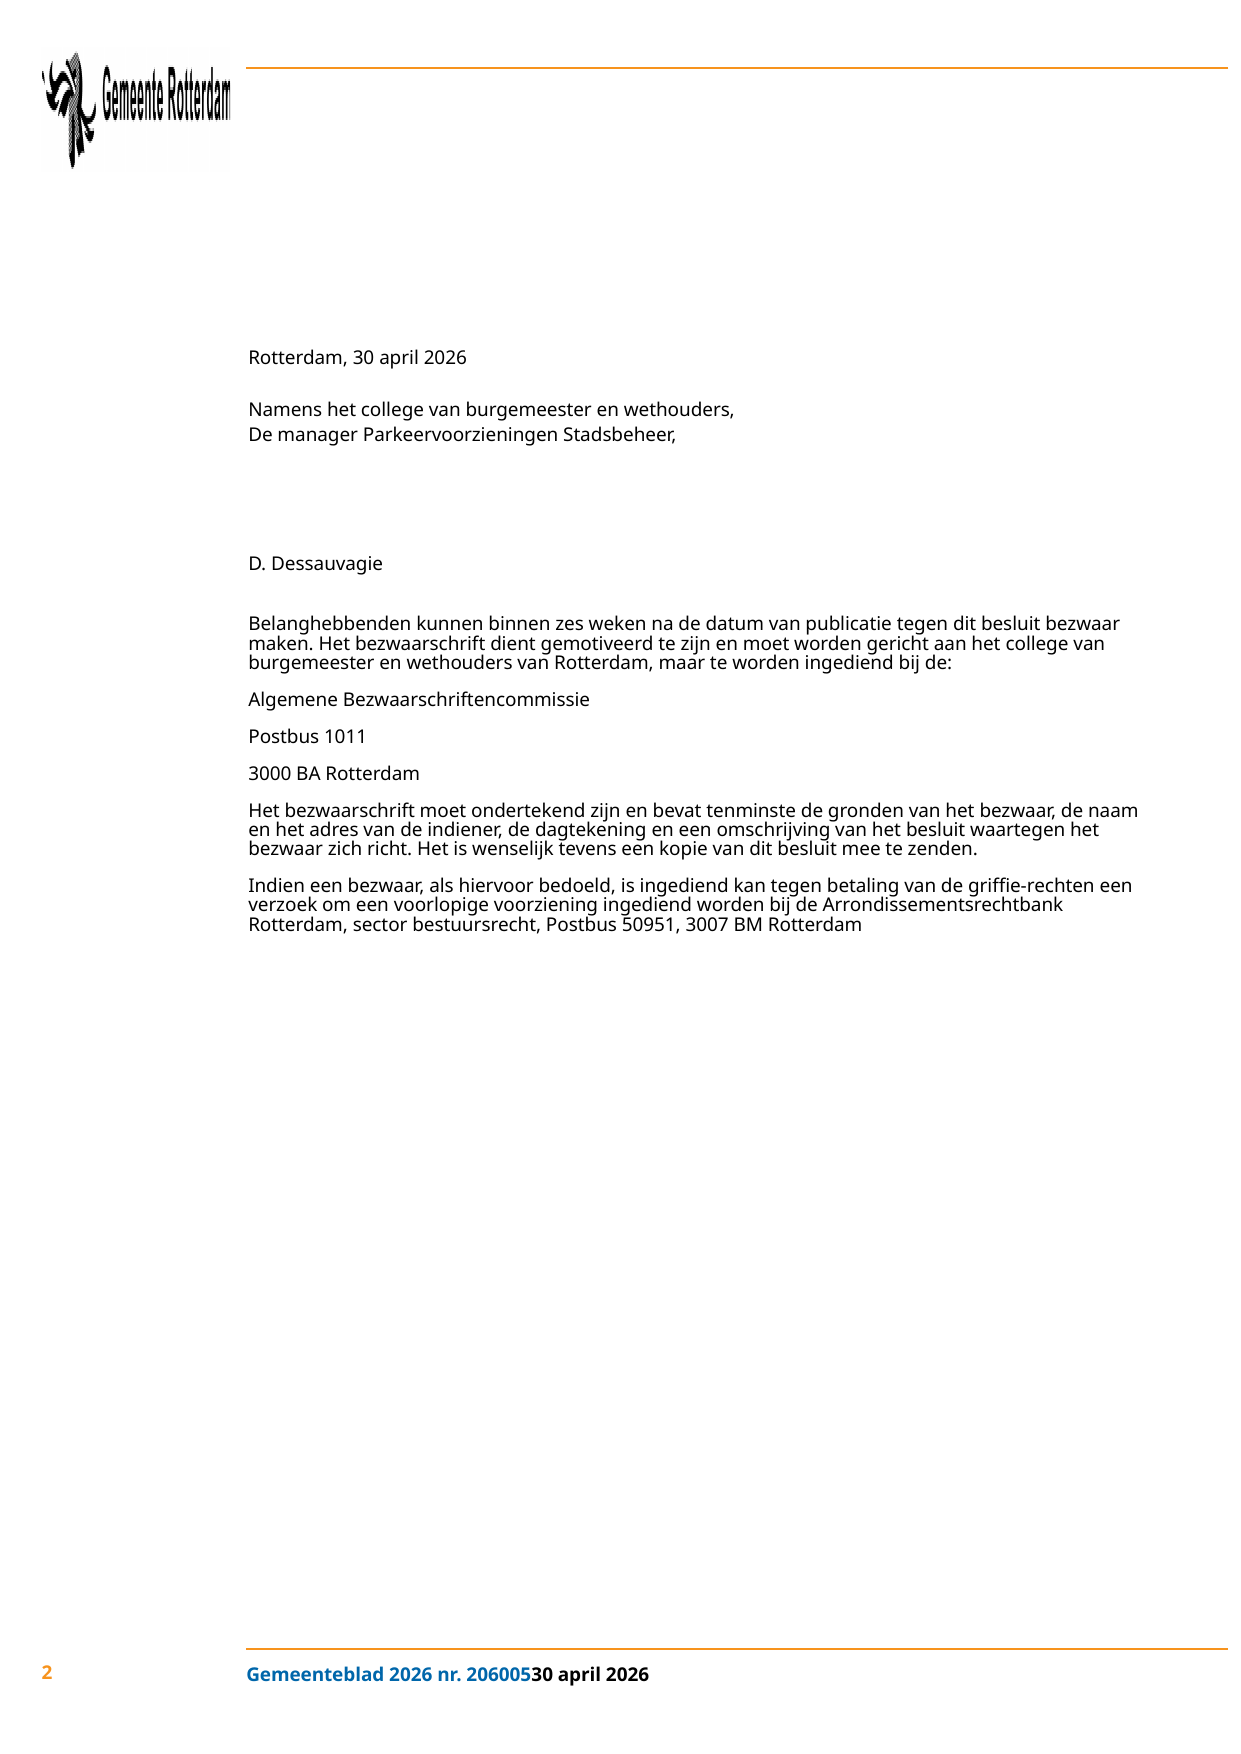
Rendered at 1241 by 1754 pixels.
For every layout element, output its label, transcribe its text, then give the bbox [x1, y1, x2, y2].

text Rotterdam, 30 april 2026 [248, 344, 1152, 370]
text Het bezwaarschrift moet ondertekend zijn en bevat tenminste de gronden van het bezwaar, de naam en het adres van de indiener, de dagtekening en een omschrijving van het besluit waartegen het bezwaar zich richt. Het is wenselijk tevens een kopie van dit besluit mee te zenden. [248, 802, 1152, 859]
text De manager Parkeervoorzieningen Stadsbeheer, [248, 421, 1152, 447]
text Indien een bezwaar, als hiervoor bedoeld, is ingediend kan tegen betaling van de griffie-rechten een verzoek om een voorlopige voorziening ingediend worden bij de Arrondissementsrechtbank Rotterdam, sector bestuursrecht, Postbus 50951, 3007 BM Rotterdam [248, 877, 1152, 935]
text Postbus 1011 [248, 728, 1152, 747]
text Namens het college van burgemeester en wethouders, [248, 396, 1152, 421]
text Belanghebbenden kunnen binnen zes weken na de datum van publicatie tegen dit besluit bezwaar maken. Het bezwaarschrift dient gemotiveerd te zijn en moet worden gericht aan het college van burgemeester en wethouders van Rotterdam, maar te worden ingediend bij de: [248, 615, 1152, 673]
picture [41, 47, 231, 172]
text Algemene Bezwaarschriftencommissie [248, 691, 1152, 710]
text D. Dessauvagie [248, 550, 1152, 576]
text 3000 BA Rotterdam [248, 765, 1152, 784]
